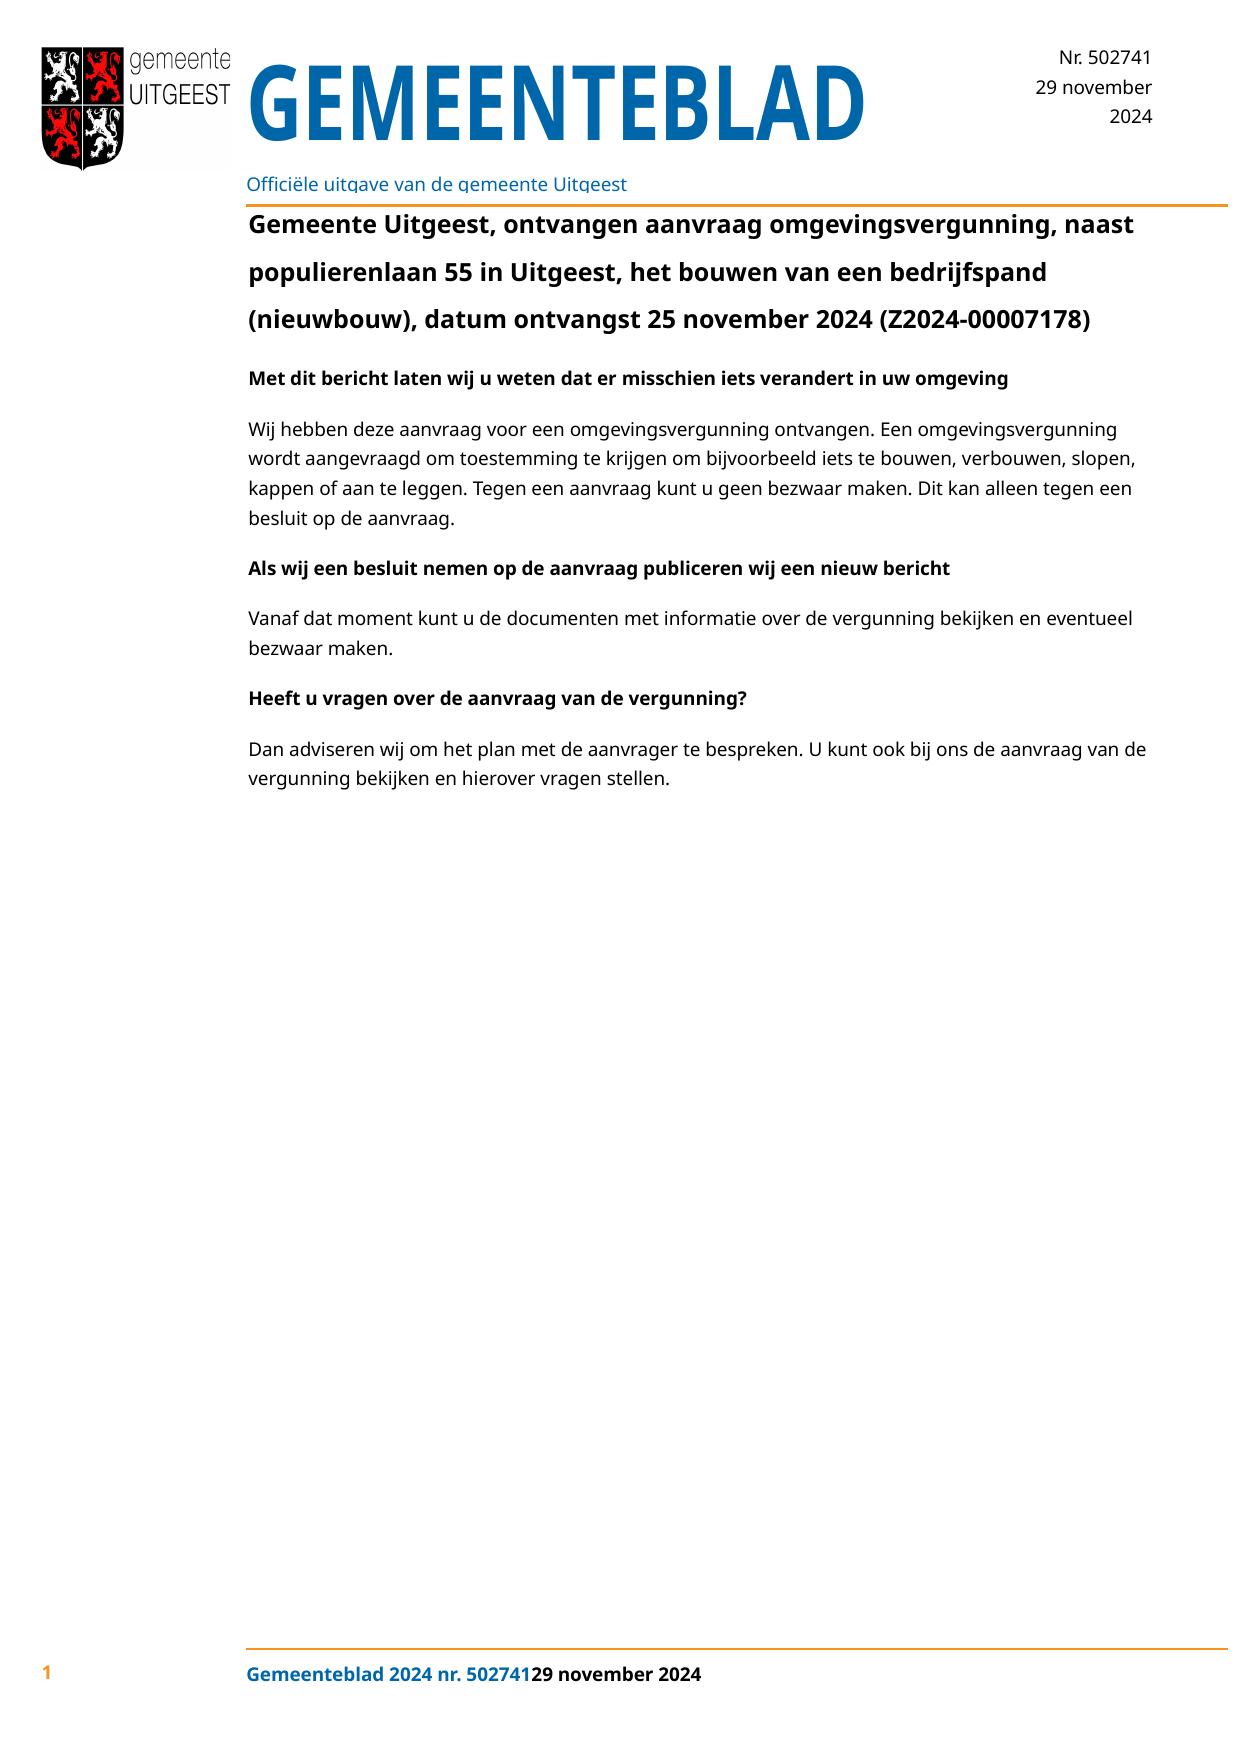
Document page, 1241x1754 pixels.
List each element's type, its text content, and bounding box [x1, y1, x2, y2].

text Wij hebben deze aanvraag voor een omgevingsvergunning ontvangen. Een omgevingsvergunning wordt aangevraagd om toestemming te krijgen om bijvoorbeeld iets te bouwen, verbouwen, slopen, kappen of aan te leggen. Tegen een aanvraag kunt u geen bezwaar maken. Dit kan alleen tegen een besluit op de aanvraag. [248, 416, 1152, 530]
picture [41, 47, 231, 172]
text Als wij een besluit nemen op de aanvraag publiceren wij een nieuw bericht [248, 555, 1152, 581]
text Gemeente Uitgeest, ontvangen aanvraag omgevingsvergunning, naast populierenlaan 55 in Uitgeest, het bouwen van een bedrijfspand (nieuwbouw), datum ontvangst 25 november 2024 (Z2024-00007178) [248, 207, 1152, 336]
text Dan adviseren wij om het plan met de aanvrager te bespreken. U kunt ook bij ons de aanvraag van de vergunning bekijken en hierover vragen stellen. [248, 736, 1152, 791]
text Heeft u vragen over de aanvraag van de vergunning? [248, 686, 1152, 711]
text Vanaf dat moment kunt u de documenten met informatie over de vergunning bekijken en eventueel bezwaar maken. [248, 606, 1152, 661]
text Met dit bericht laten wij u weten dat er misschien iets verandert in uw omgeving [248, 366, 1152, 391]
